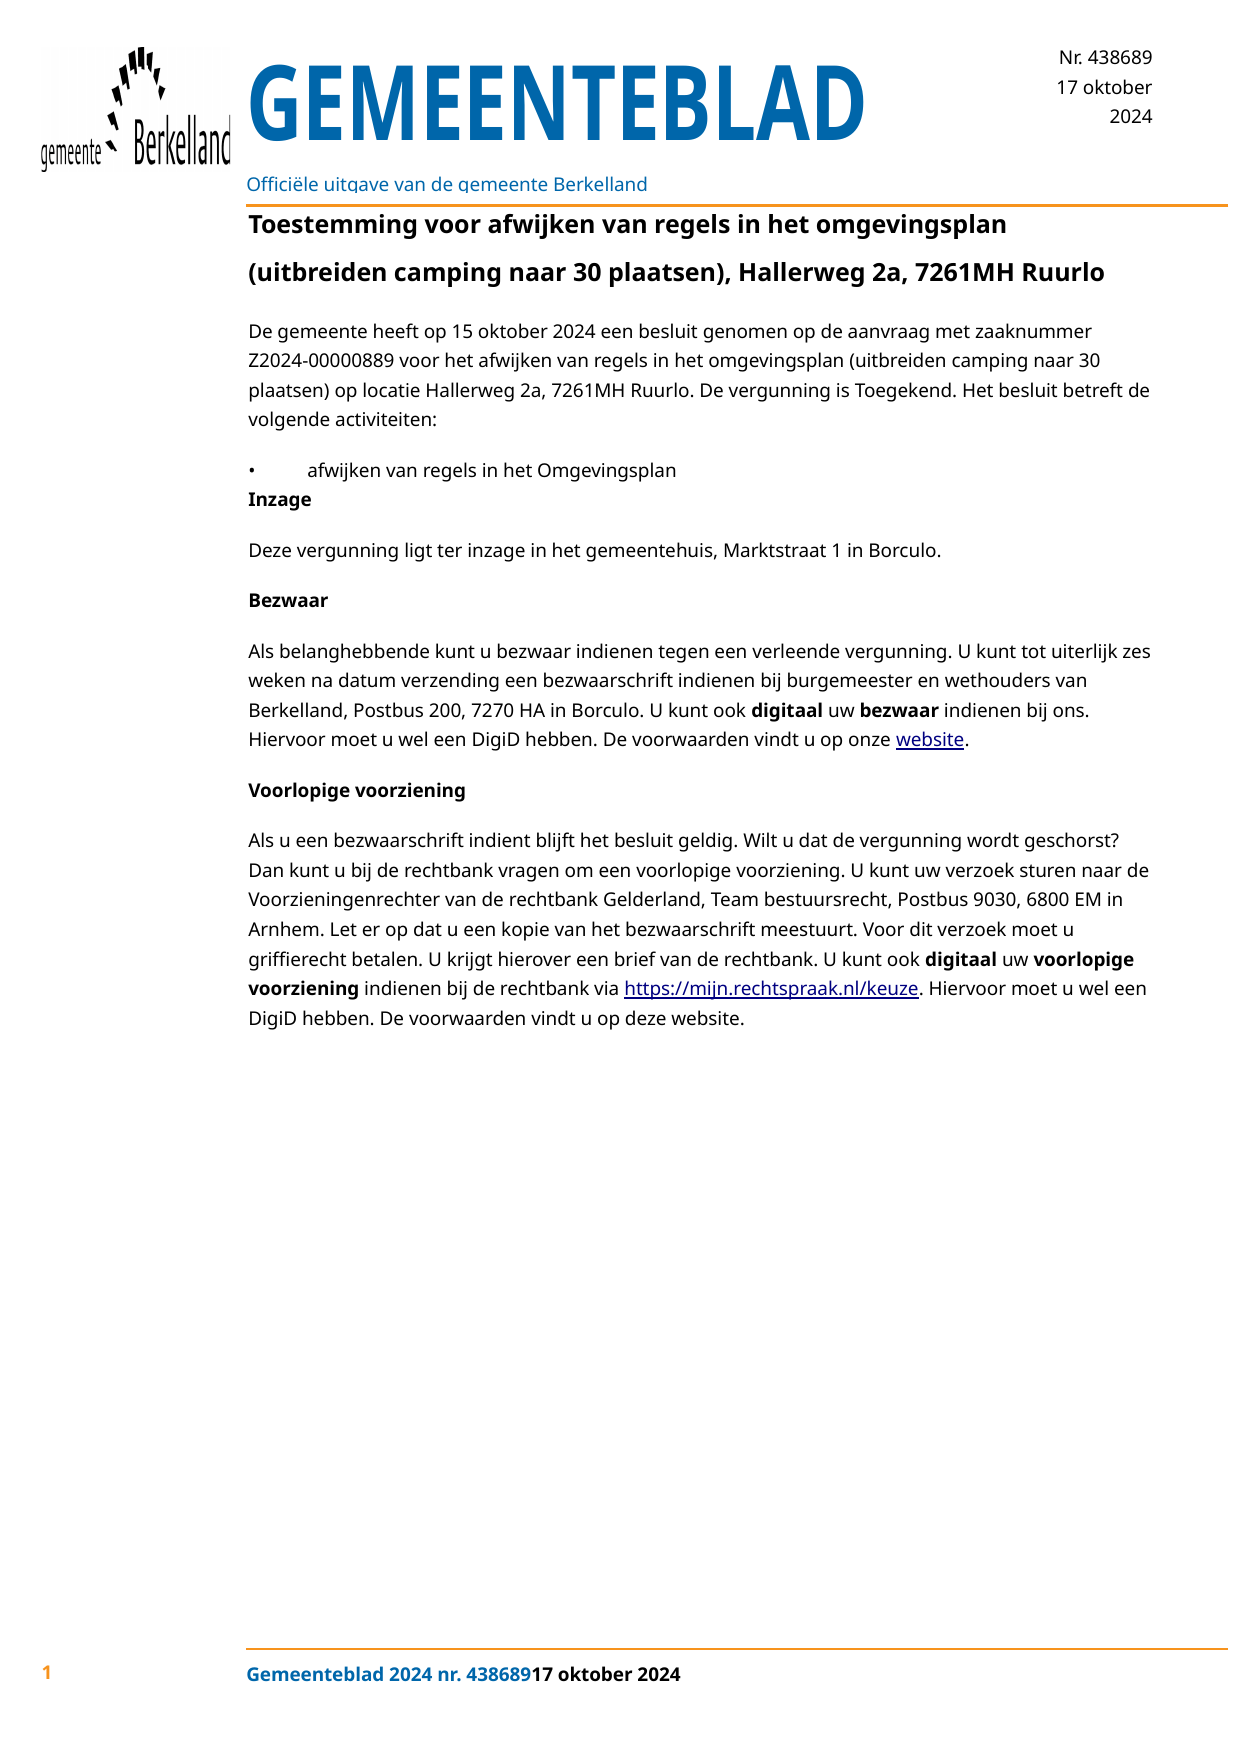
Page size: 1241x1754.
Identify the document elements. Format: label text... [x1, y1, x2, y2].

text Inzage [248, 487, 1152, 512]
picture [41, 47, 231, 172]
list afwijken van regels in het Omgevingsplan [248, 457, 1152, 483]
text De gemeente heeft op 15 oktober 2024 een besluit genomen op de aanvraag met zaaknummer Z2024-00000889 voor het afwijken van regels in het omgevingsplan (uitbreiden camping naar 30 plaatsen) op locatie Hallerweg 2a, 7261MH Ruurlo. De vergunning is Toegekend. Het besluit betreft de volgende activiteiten: [248, 318, 1152, 432]
text Toestemming voor afwijken van regels in het omgevingsplan (uitbreiden camping naar 30 plaatsen), Hallerweg 2a, 7261MH Ruurlo [248, 207, 1152, 288]
text Deze vergunning ligt ter inzage in het gemeentehuis, Marktstraat 1 in Borculo. [248, 537, 1152, 563]
text Als u een bezwaarschrift indient blijft het besluit geldig. Wilt u dat de vergunning wordt geschorst? Dan kunt u bij de rechtbank vragen om een voorlopige voorziening. U kunt uw verzoek sturen naar de Voorzieningenrechter van de rechtbank Gelderland, Team bestuursrecht, Postbus 9030, 6800 EM in Arnhem. Let er op dat u een kopie van het bezwaarschrift meestuurt. Voor dit verzoek moet u griffierecht betalen. U krijgt hierover een brief van de rechtbank. U kunt ook digitaal uw voorlopige voorziening indienen bij de rechtbank via https://mijn.rechtspraak.nl/keuze. Hiervoor moet u wel een DigiD hebben. De voorwaarden vindt u op deze website. [248, 827, 1152, 1031]
text Als belanghebbende kunt u bezwaar indienen tegen een verleende vergunning. U kunt tot uiterlijk zes weken na datum verzending een bezwaarschrift indienen bij burgemeester en wethouders van Berkelland, Postbus 200, 7270 HA in Borculo. U kunt ook digitaal uw bezwaar indienen bij ons. Hiervoor moet u wel een DigiD hebben. De voorwaarden vindt u op onze website. [248, 638, 1152, 752]
text Voorlopige voorziening [248, 777, 1152, 803]
text Bezwaar [248, 587, 1152, 613]
